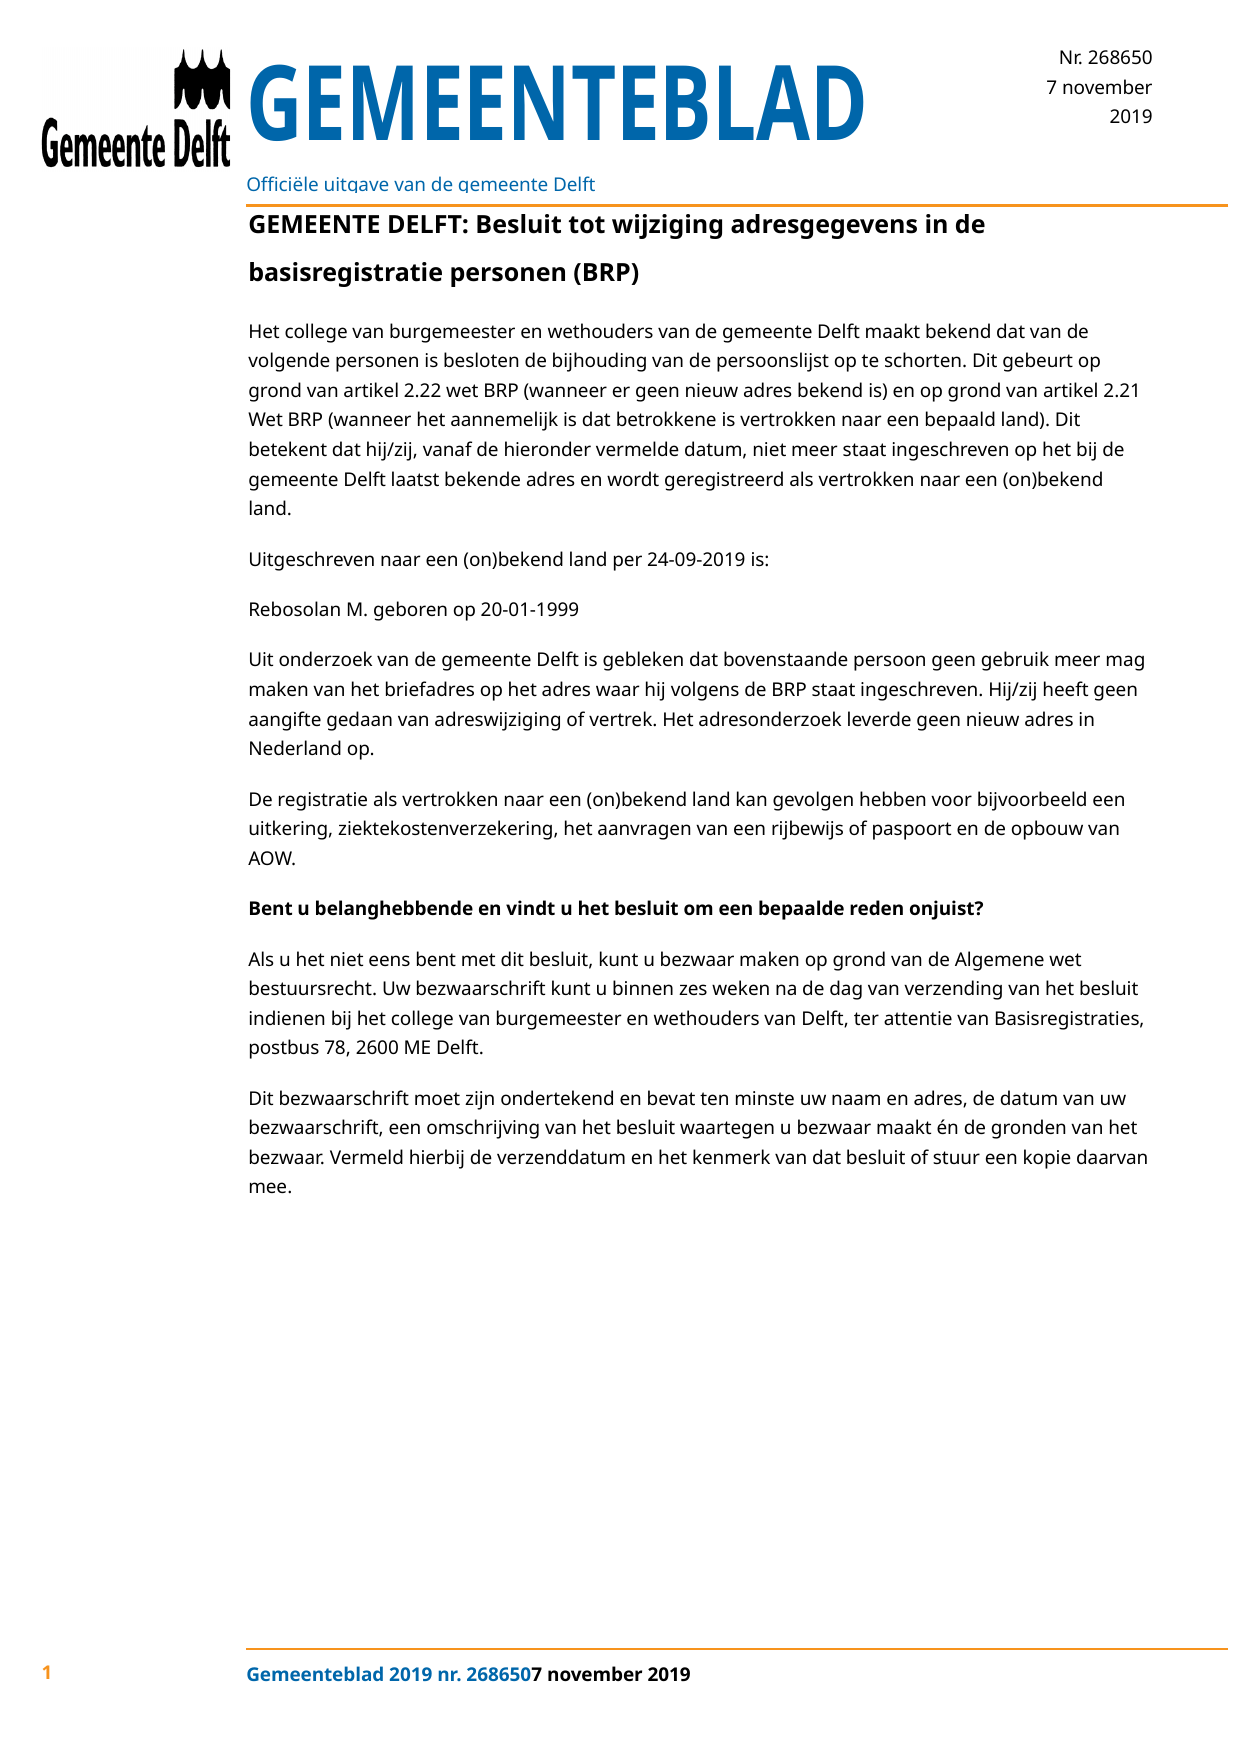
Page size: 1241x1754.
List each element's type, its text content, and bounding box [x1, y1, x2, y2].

text Rebosolan M. geboren op 20-01-1999 [248, 596, 1152, 622]
text GEMEENTE DELFT: Besluit tot wijziging adresgegevens in de basisregistratie personen (BRP) [248, 207, 1152, 288]
text Het college van burgemeester en wethouders van de gemeente Delft maakt bekend dat van de volgende personen is besloten de bijhouding van de persoonslijst op te schorten. Dit gebeurt op grond van artikel 2.22 wet BRP (wanneer er geen nieuw adres bekend is) en op grond van artikel 2.21 Wet BRP (wanneer het aannemelijk is dat betrokkene is vertrokken naar een bepaald land). Dit betekent dat hij/zij, vanaf de hieronder vermelde datum, niet meer staat ingeschreven op het bij de gemeente Delft laatst bekende adres en wordt geregistreerd als vertrokken naar een (on)bekend land. [248, 318, 1152, 521]
text Uit onderzoek van de gemeente Delft is gebleken dat bovenstaande persoon geen gebruik meer mag maken van het briefadres op het adres waar hij volgens de BRP staat ingeschreven. Hij/zij heeft geen aangifte gedaan van adreswijziging of vertrek. Het adresonderzoek leverde geen nieuw adres in Nederland op. [248, 647, 1152, 761]
text Dit bezwaarschrift moet zijn ondertekend en bevat ten minste uw naam en adres, de datum van uw bezwaarschrift, een omschrijving van het besluit waartegen u bezwaar maakt én de gronden van het bezwaar. Vermeld hierbij de verzenddatum en het kenmerk van dat besluit of stuur een kopie daarvan mee. [248, 1085, 1152, 1199]
text Als u het niet eens bent met dit besluit, kunt u bezwaar maken op grond van de Algemene wet bestuursrecht. Uw bezwaarschrift kunt u binnen zes weken na de dag van verzending van het besluit indienen bij het college van burgemeester en wethouders van Delft, ter attentie van Basisregistraties, postbus 78, 2600 ME Delft. [248, 946, 1152, 1060]
picture [41, 47, 231, 172]
text Bent u belanghebbende en vindt u het besluit om een bepaalde reden onjuist? [248, 895, 1152, 921]
text Uitgeschreven naar een (on)bekend land per 24-09-2019 is: [248, 546, 1152, 572]
text De registratie als vertrokken naar een (on)bekend land kan gevolgen hebben voor bijvoorbeeld een uitkering, ziektekostenverzekering, het aanvragen van een rijbewijs of paspoort en de opbouw van AOW. [248, 786, 1152, 871]
